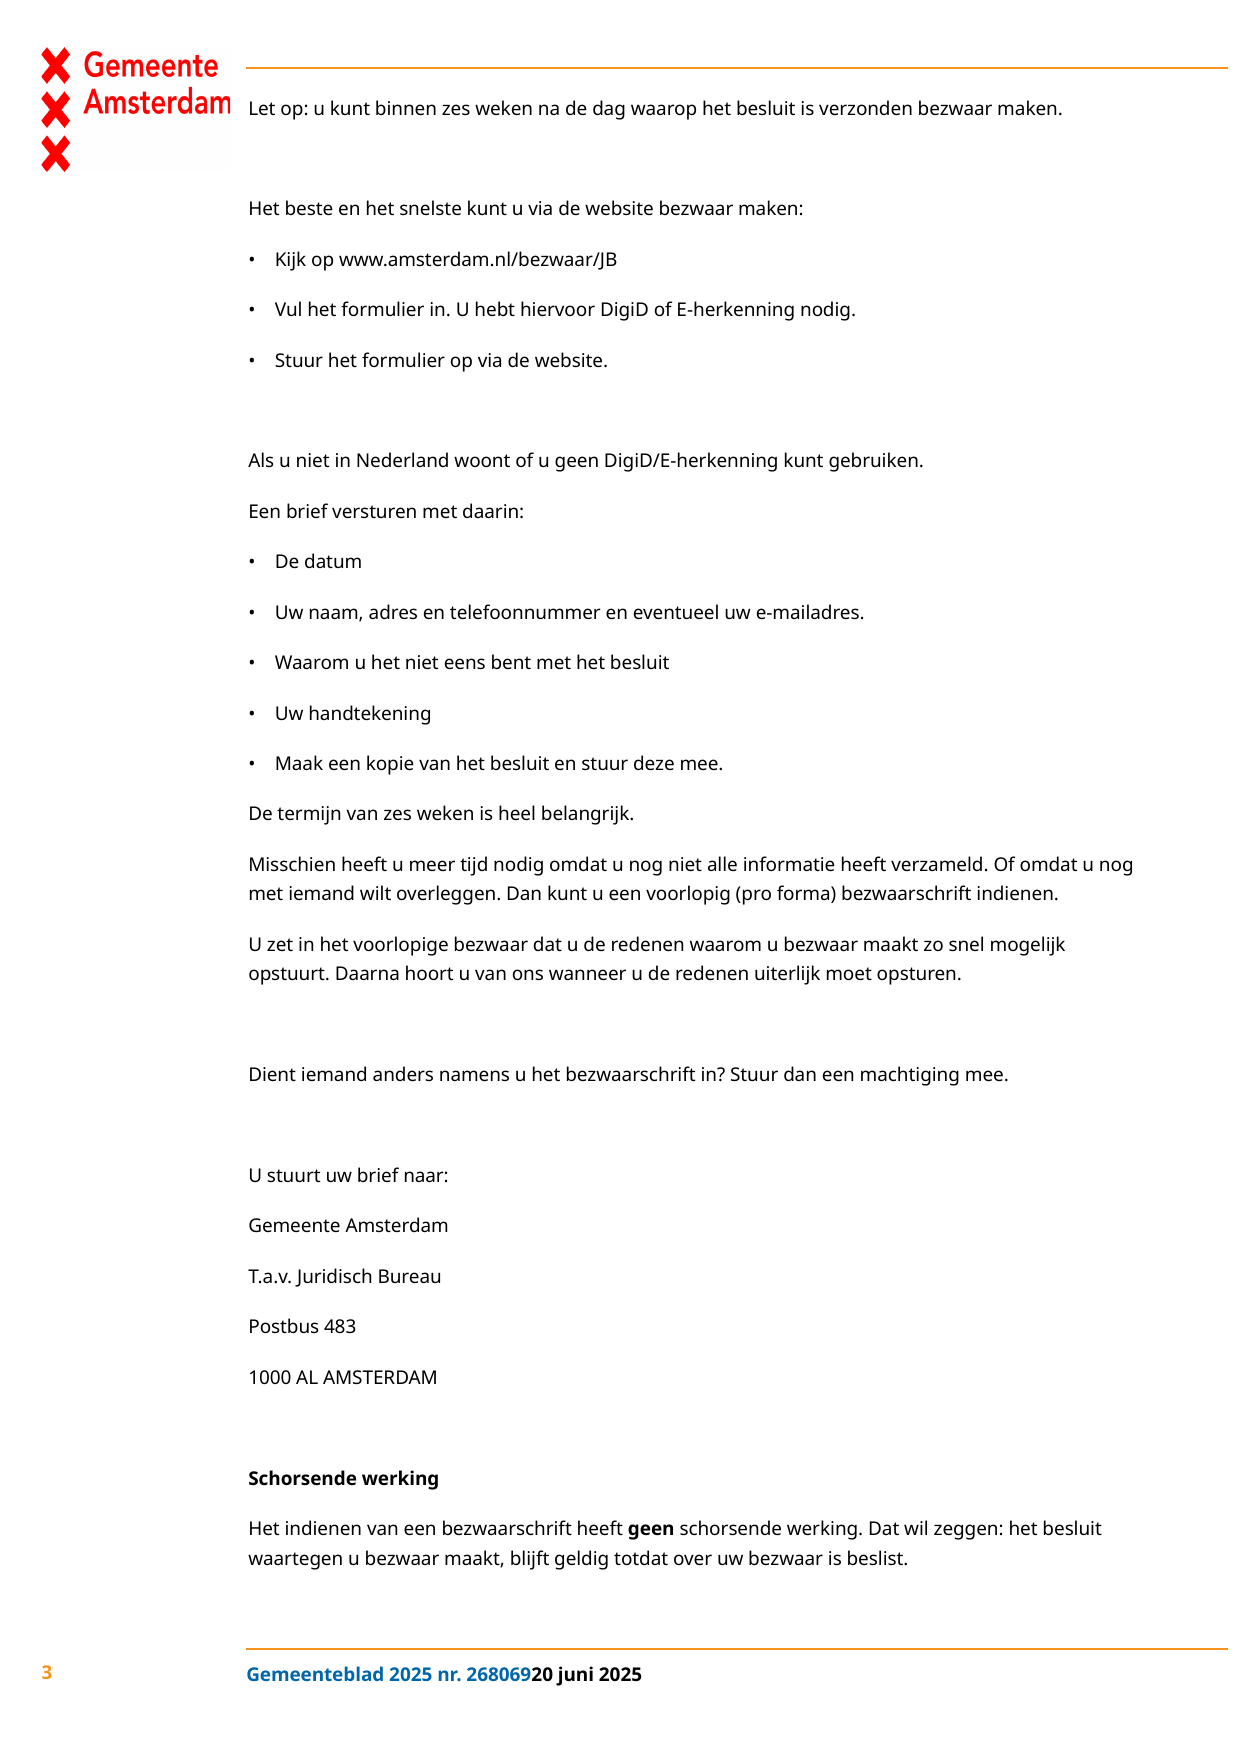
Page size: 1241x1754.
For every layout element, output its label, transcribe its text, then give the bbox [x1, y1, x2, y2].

text • Uw handtekening [248, 700, 1152, 726]
text • Uw naam, adres en telefoonnummer en eventueel uw e-mailadres. [248, 599, 1152, 625]
text Het indienen van een bezwaarschrift heeft geen schorsende werking. Dat wil zeggen: het besluit waartegen u bezwaar maakt, blijft geldig totdat over uw bezwaar is beslist. [248, 1515, 1152, 1571]
text • Stuur het formulier op via de website. [248, 347, 1152, 373]
text Dient iemand anders namens u het bezwaarschrift in? Stuur dan een machtiging mee. [248, 1061, 1152, 1087]
text Als u niet in Nederland woont of u geen DigiD/E-herkenning kunt gebruiken. [248, 448, 1152, 473]
text 1000 AL AMSTERDAM [248, 1364, 1152, 1390]
text T.a.v. Juridisch Bureau [248, 1263, 1152, 1289]
text Let op: u kunt binnen zes weken na de dag waarop het besluit is verzonden bezwaar maken. [248, 95, 1152, 121]
text Gemeente Amsterdam [248, 1213, 1152, 1238]
text Schorsende werking [248, 1465, 1152, 1491]
picture [41, 47, 231, 172]
text Een brief versturen met daarin: [248, 498, 1152, 524]
text Het beste en het snelste kunt u via de website bezwaar maken: [248, 196, 1152, 221]
text • Waarom u het niet eens bent met het besluit [248, 649, 1152, 675]
text Misschien heeft u meer tijd nodig omdat u nog niet alle informatie heeft verzameld. Of omdat u nog met iemand wilt overleggen. Dan kunt u een voorlopig (pro forma) bezwaarschrift indienen. [248, 851, 1152, 906]
text U stuurt uw brief naar: [248, 1162, 1152, 1188]
text U zet in het voorlopige bezwaar dat u de redenen waarom u bezwaar maakt zo snel mogelijk opstuurt. Daarna hoort u van ons wanneer u de redenen uiterlijk moet opsturen. [248, 931, 1152, 986]
text Postbus 483 [248, 1313, 1152, 1339]
text De termijn van zes weken is heel belangrijk. [248, 801, 1152, 826]
text • De datum [248, 548, 1152, 574]
text • Vul het formulier in. U hebt hiervoor DigiD of E-herkenning nodig. [248, 296, 1152, 322]
text • Kijk op www.amsterdam.nl/bezwaar/JB [248, 246, 1152, 272]
text • Maak een kopie van het besluit en stuur deze mee. [248, 750, 1152, 776]
